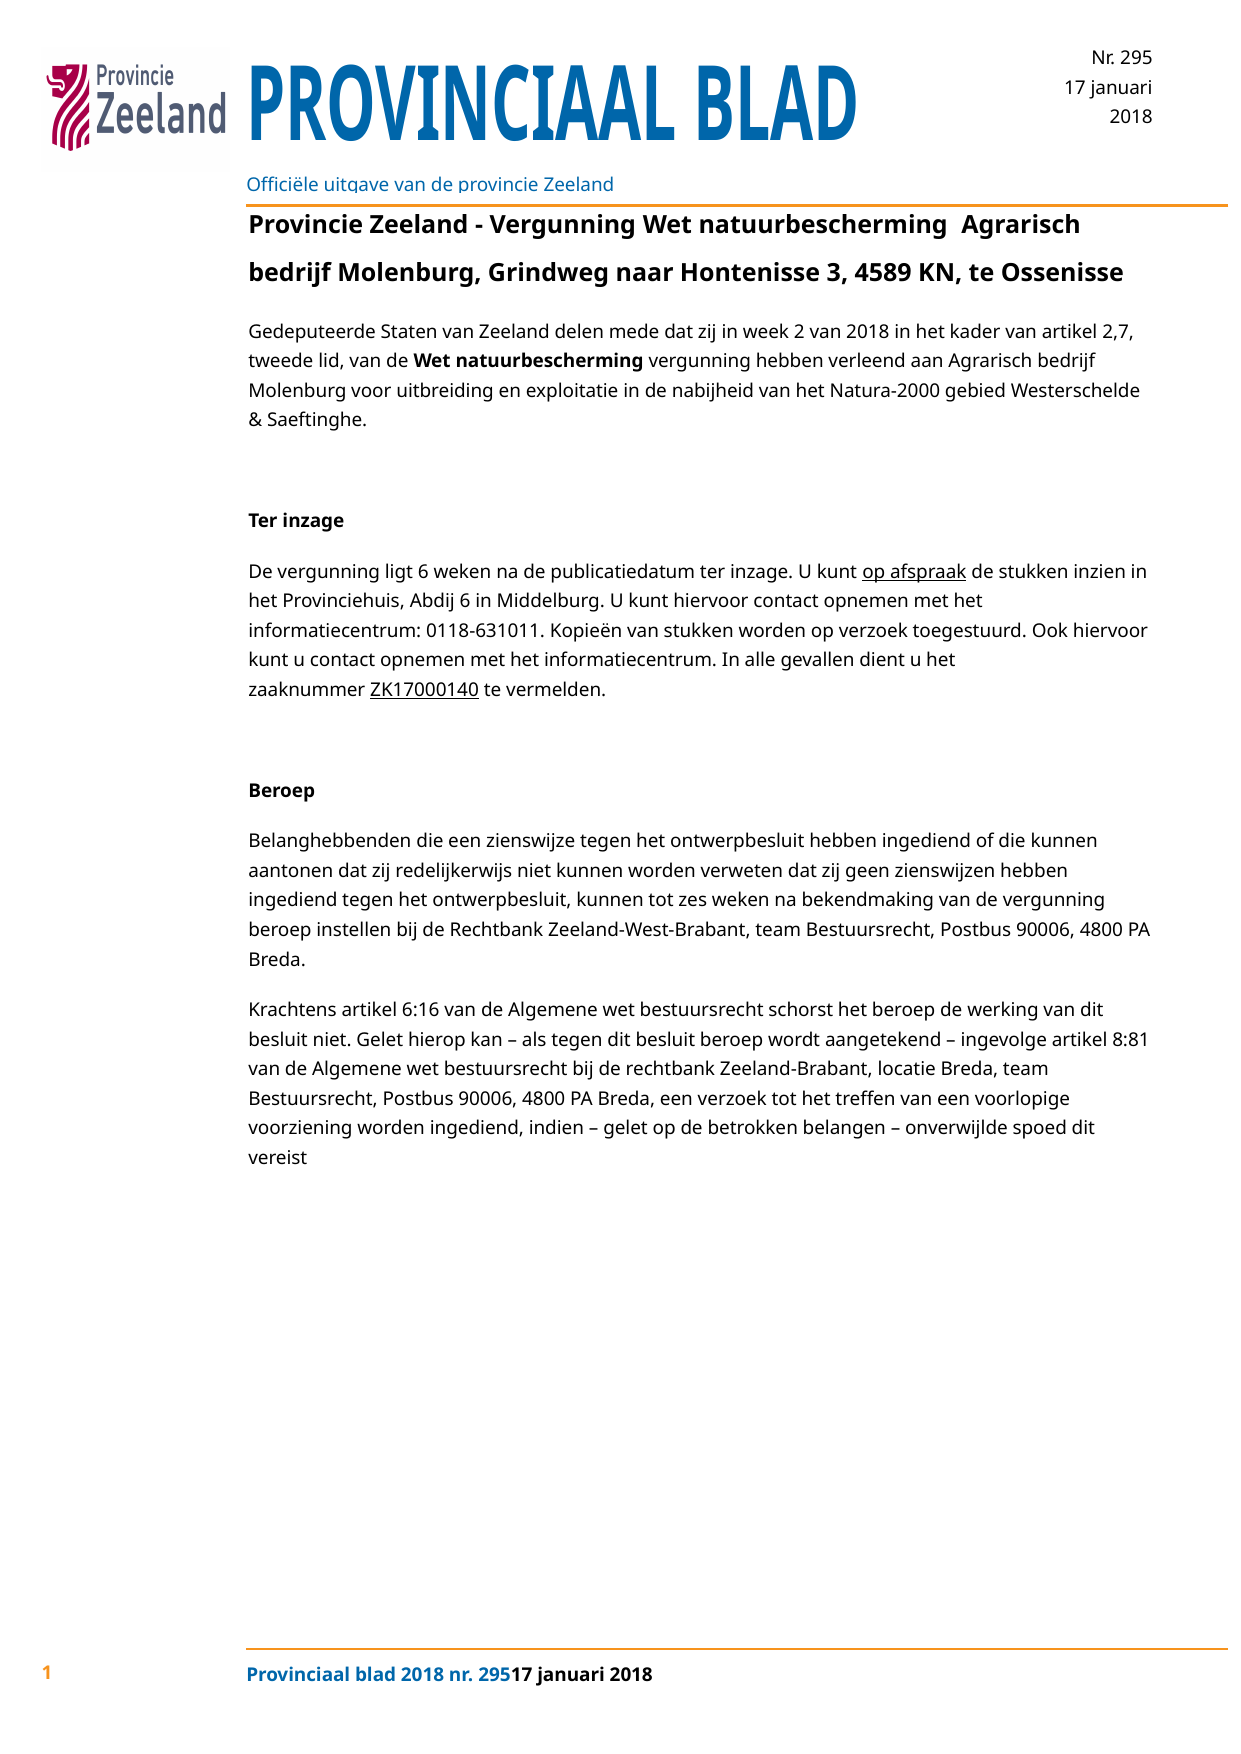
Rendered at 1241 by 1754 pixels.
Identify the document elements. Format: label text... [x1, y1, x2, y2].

text Beroep [248, 777, 1152, 803]
picture [41, 47, 231, 172]
text De vergunning ligt 6 weken na de publicatiedatum ter inzage. U kunt op afspraak de stukken inzien in het Provinciehuis, Abdij 6 in Middelburg. U kunt hiervoor contact opnemen met het informatiecentrum: 0118-631011. Kopieën van stukken worden op verzoek toegestuurd. Ook hiervoor kunt u contact opnemen met het informatiecentrum. In alle gevallen dient u het zaaknummer ZK17000140 te vermelden. [248, 558, 1152, 702]
text Gedeputeerde Staten van Zeeland delen mede dat zij in week 2 van 2018 in het kader van artikel 2,7, tweede lid, van de Wet natuurbescherming vergunning hebben verleend aan Agrarisch bedrijf Molenburg voor uitbreiding en exploitatie in de nabijheid van het Natura-2000 gebied Westerschelde & Saeftinghe. [248, 318, 1152, 432]
text Krachtens artikel 6:16 van de Algemene wet bestuursrecht schorst het beroep de werking van dit besluit niet. Gelet hierop kan – als tegen dit besluit beroep wordt aangetekend – ingevolge artikel 8:81 van de Algemene wet bestuursrecht bij de rechtbank Zeeland-Brabant, locatie Breda, team Bestuursrecht, Postbus 90006, 4800 PA Breda, een verzoek tot het treffen van een voorlopige voorziening worden ingediend, indien – gelet op de betrokken belangen – onverwijlde spoed dit vereist [248, 996, 1152, 1170]
text Belanghebbenden die een zienswijze tegen het ontwerpbesluit hebben ingediend of die kunnen aantonen dat zij redelijkerwijs niet kunnen worden verweten dat zij geen zienswijzen hebben ingediend tegen het ontwerpbesluit, kunnen tot zes weken na bekendmaking van de vergunning beroep instellen bij de Rechtbank Zeeland-West-Brabant, team Bestuursrecht, Postbus 90006, 4800 PA Breda. [248, 827, 1152, 972]
text Ter inzage [248, 507, 1152, 533]
text Provincie Zeeland - Vergunning Wet natuurbescherming Agrarisch bedrijf Molenburg, Grindweg naar Hontenisse 3, 4589 KN, te Ossenisse [248, 207, 1152, 288]
